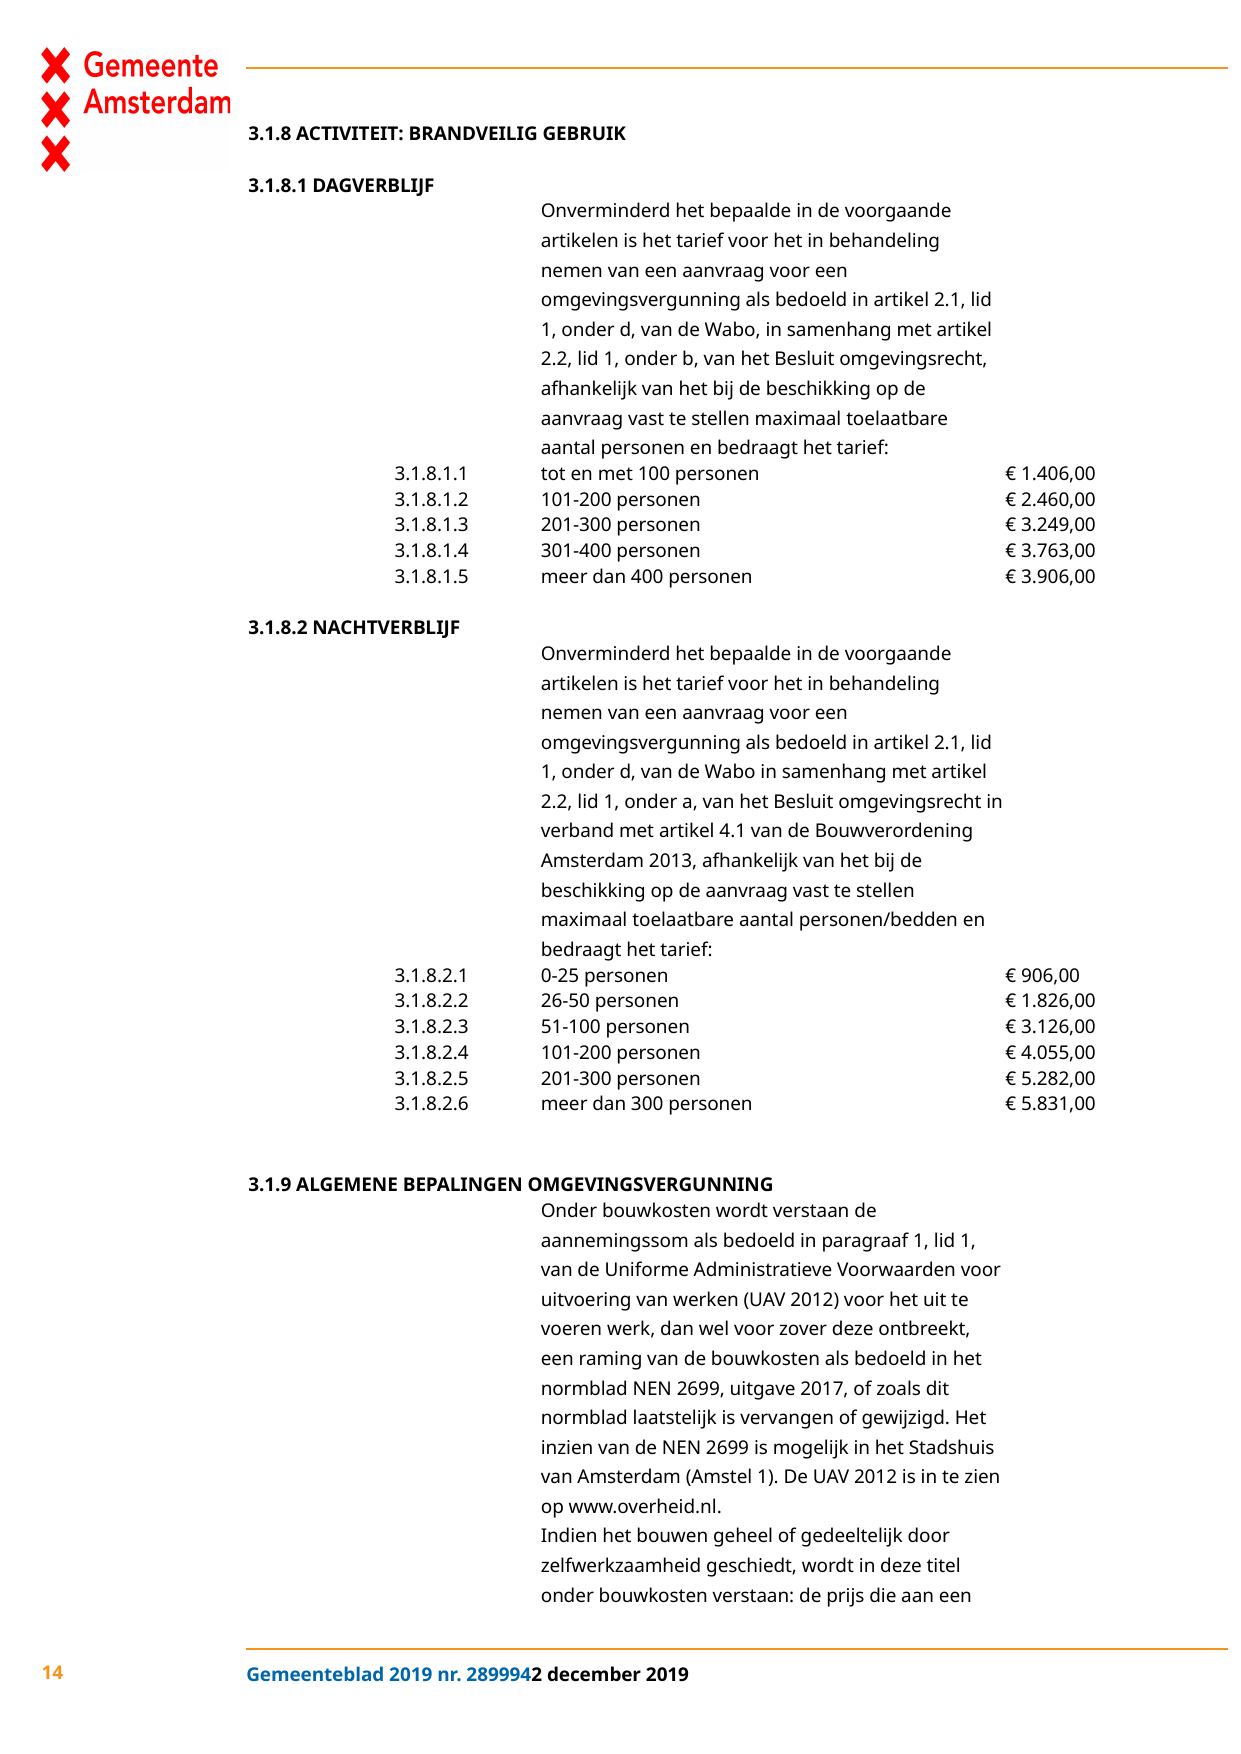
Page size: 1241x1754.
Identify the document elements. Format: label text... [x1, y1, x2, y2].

table_cell 3.1.8.2.3 [394, 1013, 541, 1039]
table_cell 3.1.8.1.2 [394, 486, 541, 512]
table_cell € 3.763,00 [1005, 537, 1152, 563]
table_cell [248, 640, 394, 962]
table_cell [248, 1039, 394, 1065]
table_cell [1005, 1116, 1152, 1171]
table_cell 3.1.8.2.5 [394, 1065, 541, 1090]
table_cell [248, 1065, 394, 1090]
table_cell [1005, 615, 1152, 640]
table_cell € 1.406,00 [1005, 460, 1152, 486]
table_cell 201-300 personen [541, 1065, 1005, 1090]
table_cell 26-50 personen [541, 988, 1005, 1013]
table_cell 3.1.8.2.4 [394, 1039, 541, 1065]
table_cell 201-300 personen [541, 512, 1005, 537]
table_cell [1005, 146, 1152, 172]
table_cell [1005, 589, 1152, 614]
table_cell € 3.249,00 [1005, 512, 1152, 537]
table_cell 3.1.9 ALGEMENE BEPALINGEN OMGEVINGSVERGUNNING [248, 1171, 1005, 1197]
table_cell [248, 537, 394, 563]
table_cell 3.1.8.2.2 [394, 988, 541, 1013]
table_cell € 1.826,00 [1005, 988, 1152, 1013]
table_cell 3.1.8.2 NACHTVERBLIJF [248, 615, 1005, 640]
table_cell [394, 1116, 541, 1171]
table_cell [248, 1013, 394, 1039]
table_cell [248, 1090, 394, 1116]
picture [41, 47, 231, 172]
table_cell [248, 460, 394, 486]
table_cell [248, 198, 394, 460]
table_cell Onverminderd het bepaalde in de voorgaande artikelen is het tarief voor het in behandeling nemen van een aanvraag voor een omgevingsvergunning als bedoeld in artikel 2.1, lid 1, onder d, van de Wabo, in samenhang met artikel 2.2, lid 1, onder b, van het Besluit omgevingsrecht, afhankelijk van het bij de beschikking op de aanvraag vast te stellen maximaal toelaatbare aantal personen en bedraagt het tarief: [541, 198, 1005, 460]
table_cell 101-200 personen [541, 486, 1005, 512]
table_cell € 906,00 [1005, 962, 1152, 987]
table_cell [1005, 1197, 1152, 1607]
table_cell 3.1.8.1.4 [394, 537, 541, 563]
table_cell [1005, 172, 1152, 198]
table_cell [394, 589, 541, 614]
table_cell [394, 1197, 541, 1607]
table_cell [248, 512, 394, 537]
table_cell meer dan 400 personen [541, 563, 1005, 589]
table_cell 3.1.8 ACTIVITEIT: BRANDVEILIG GEBRUIK [248, 121, 1005, 146]
table_cell € 5.282,00 [1005, 1065, 1152, 1090]
table_cell € 2.460,00 [1005, 486, 1152, 512]
table_cell [248, 1197, 394, 1607]
table_cell [1005, 121, 1152, 146]
table_cell [541, 589, 1005, 614]
table_cell [394, 146, 541, 172]
table_cell [541, 95, 1005, 121]
table_cell [394, 640, 541, 962]
table_cell 3.1.8.2.1 [394, 962, 541, 987]
table_cell 3.1.8.2.6 [394, 1090, 541, 1116]
table_cell [1005, 640, 1152, 962]
table_cell [248, 146, 394, 172]
table_cell [541, 1116, 1005, 1171]
table_cell [1005, 1171, 1152, 1197]
table_cell [248, 589, 394, 614]
table_cell 3.1.8.1.3 [394, 512, 541, 537]
table_cell [248, 988, 394, 1013]
table_cell [541, 146, 1005, 172]
table_cell Onverminderd het bepaalde in de voorgaande artikelen is het tarief voor het in behandeling nemen van een aanvraag voor een omgevingsvergunning als bedoeld in artikel 2.1, lid 1, onder d, van de Wabo in samenhang met artikel 2.2, lid 1, onder a, van het Besluit omgevingsrecht in verband met artikel 4.1 van de Bouwverordening Amsterdam 2013, afhankelijk van het bij de beschikking op de aanvraag vast te stellen maximaal toelaatbare aantal personen/bedden en bedraagt het tarief: [541, 640, 1005, 962]
table_cell 51-100 personen [541, 1013, 1005, 1039]
table_cell [248, 563, 394, 589]
table_cell 3.1.8.1.1 [394, 460, 541, 486]
table_cell Onder bouwkosten wordt verstaan de aannemingssom als bedoeld in paragraaf 1, lid 1, van de Uniforme Administratieve Voorwaarden voor uitvoering van werken (UAV 2012) voor het uit te voeren werk, dan wel voor zover deze ontbreekt, een raming van de bouwkosten als bedoeld in het normblad NEN 2699, uitgave 2017, of zoals dit normblad laatstelijk is vervangen of gewijzigd. Het inzien van de NEN 2699 is mogelijk in het Stadshuis van Amsterdam (Amstel 1). De UAV 2012 is in te zien op www.overheid.nl. Indien het bouwen geheel of gedeeltelijk door zelfwerkzaamheid geschiedt, wordt in deze titel onder bouwkosten verstaan: de prijs die aan een [541, 1197, 1005, 1607]
table_cell 3.1.8.1 DAGVERBLIJF [248, 172, 1005, 198]
table_cell [248, 962, 394, 987]
table_cell 301-400 personen [541, 537, 1005, 563]
table_cell € 3.906,00 [1005, 563, 1152, 589]
table_cell [248, 95, 394, 121]
table_cell € 4.055,00 [1005, 1039, 1152, 1065]
table_cell € 3.126,00 [1005, 1013, 1152, 1039]
table_cell 3.1.8.1.5 [394, 563, 541, 589]
table_cell 101-200 personen [541, 1039, 1005, 1065]
table_cell 0-25 personen [541, 962, 1005, 987]
table_cell [394, 95, 541, 121]
table_cell [248, 1116, 394, 1171]
table_cell [1005, 198, 1152, 460]
table_cell [248, 486, 394, 512]
table_cell tot en met 100 personen [541, 460, 1005, 486]
table_cell € 5.831,00 [1005, 1090, 1152, 1116]
table_cell [1005, 95, 1152, 121]
table_cell meer dan 300 personen [541, 1090, 1005, 1116]
table_cell [394, 198, 541, 460]
